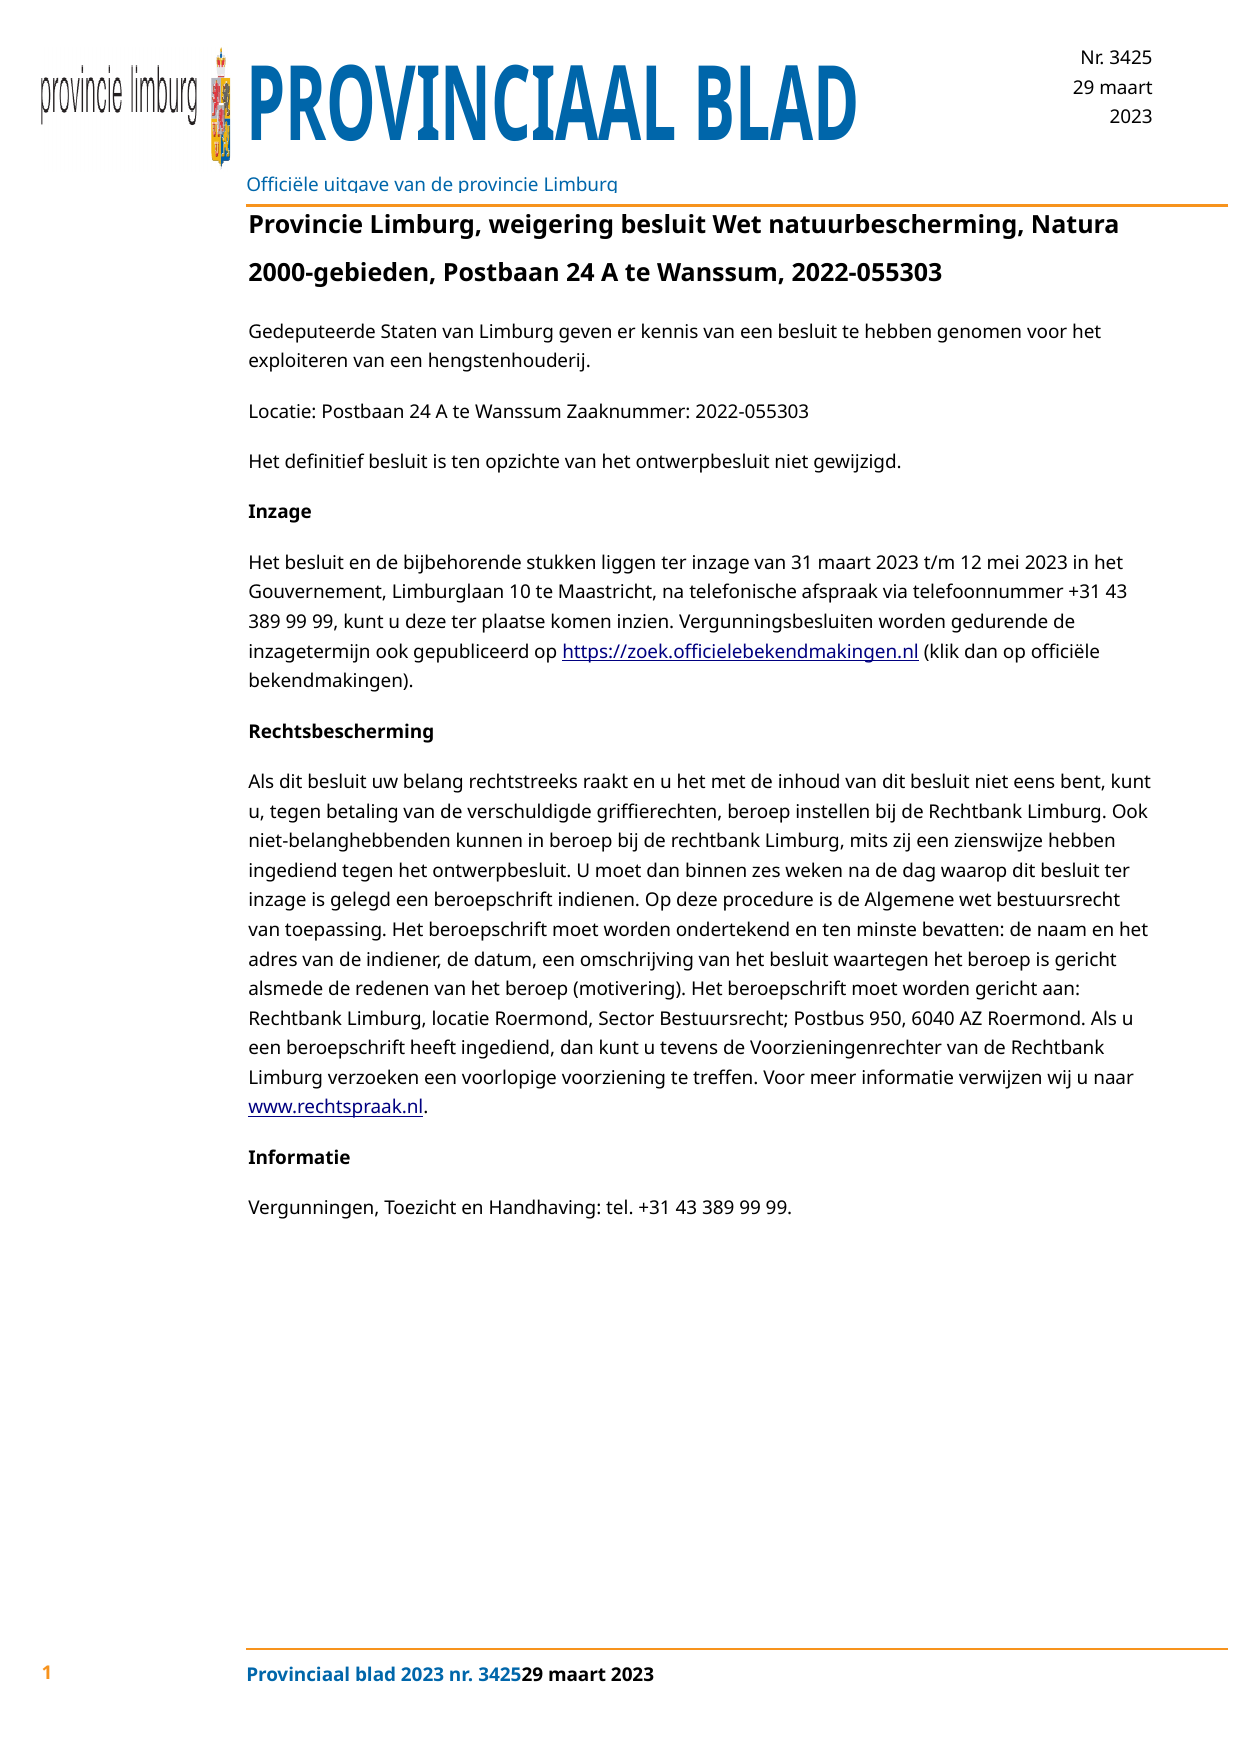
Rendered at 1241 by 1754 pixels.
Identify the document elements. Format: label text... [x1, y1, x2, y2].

text Locatie: Postbaan 24 A te Wanssum Zaaknummer: 2022-055303 [248, 398, 1152, 424]
text Gedeputeerde Staten van Limburg geven er kennis van een besluit te hebben genomen voor het exploiteren van een hengstenhouderij. [248, 318, 1152, 373]
text Als dit besluit uw belang rechtstreeks raakt en u het met de inhoud van dit besluit niet eens bent, kunt u, tegen betaling van de verschuldigde griffierechten, beroep instellen bij de Rechtbank Limburg. Ook niet-belanghebbenden kunnen in beroep bij de rechtbank Limburg, mits zij een zienswijze hebben ingediend tegen het ontwerpbesluit. U moet dan binnen zes weken na de dag waarop dit besluit ter inzage is gelegd een beroepschrift indienen. Op deze procedure is de Algemene wet bestuursrecht van toepassing. Het beroepschrift moet worden ondertekend en ten minste bevatten: de naam en het adres van de indiener, de datum, een omschrijving van het besluit waartegen het beroep is gericht alsmede de redenen van het beroep (motivering). Het beroepschrift moet worden gericht aan: Rechtbank Limburg, locatie Roermond, Sector Bestuursrecht; Postbus 950, 6040 AZ Roermond. Als u een beroepschrift heeft ingediend, dan kunt u tevens de Voorzieningenrechter van de Rechtbank Limburg verzoeken een voorlopige voorziening te treffen. Voor meer informatie verwijzen wij u naar www.rechtspraak.nl. [248, 768, 1152, 1119]
text Rechtsbescherming [248, 718, 1152, 744]
text Vergunningen, Toezicht en Handhaving: tel. +31 43 389 99 99. [248, 1194, 1152, 1220]
text Het besluit en de bijbehorende stukken liggen ter inzage van 31 maart 2023 t/m 12 mei 2023 in het Gouvernement, Limburglaan 10 te Maastricht, na telefonische afspraak via telefoonnummer +31 43 389 99 99, kunt u deze ter plaatse komen inzien. Vergunningsbesluiten worden gedurende de inzagetermijn ook gepubliceerd op https://zoek.officielebekendmakingen.nl (klik dan op officiële bekendmakingen). [248, 549, 1152, 693]
picture [41, 47, 231, 172]
text Provincie Limburg, weigering besluit Wet natuurbescherming, Natura 2000-gebieden, Postbaan 24 A te Wanssum, 2022-055303 [248, 207, 1152, 288]
text Het definitief besluit is ten opzichte van het ontwerpbesluit niet gewijzigd. [248, 448, 1152, 474]
text Informatie [248, 1144, 1152, 1170]
text Inzage [248, 499, 1152, 524]
